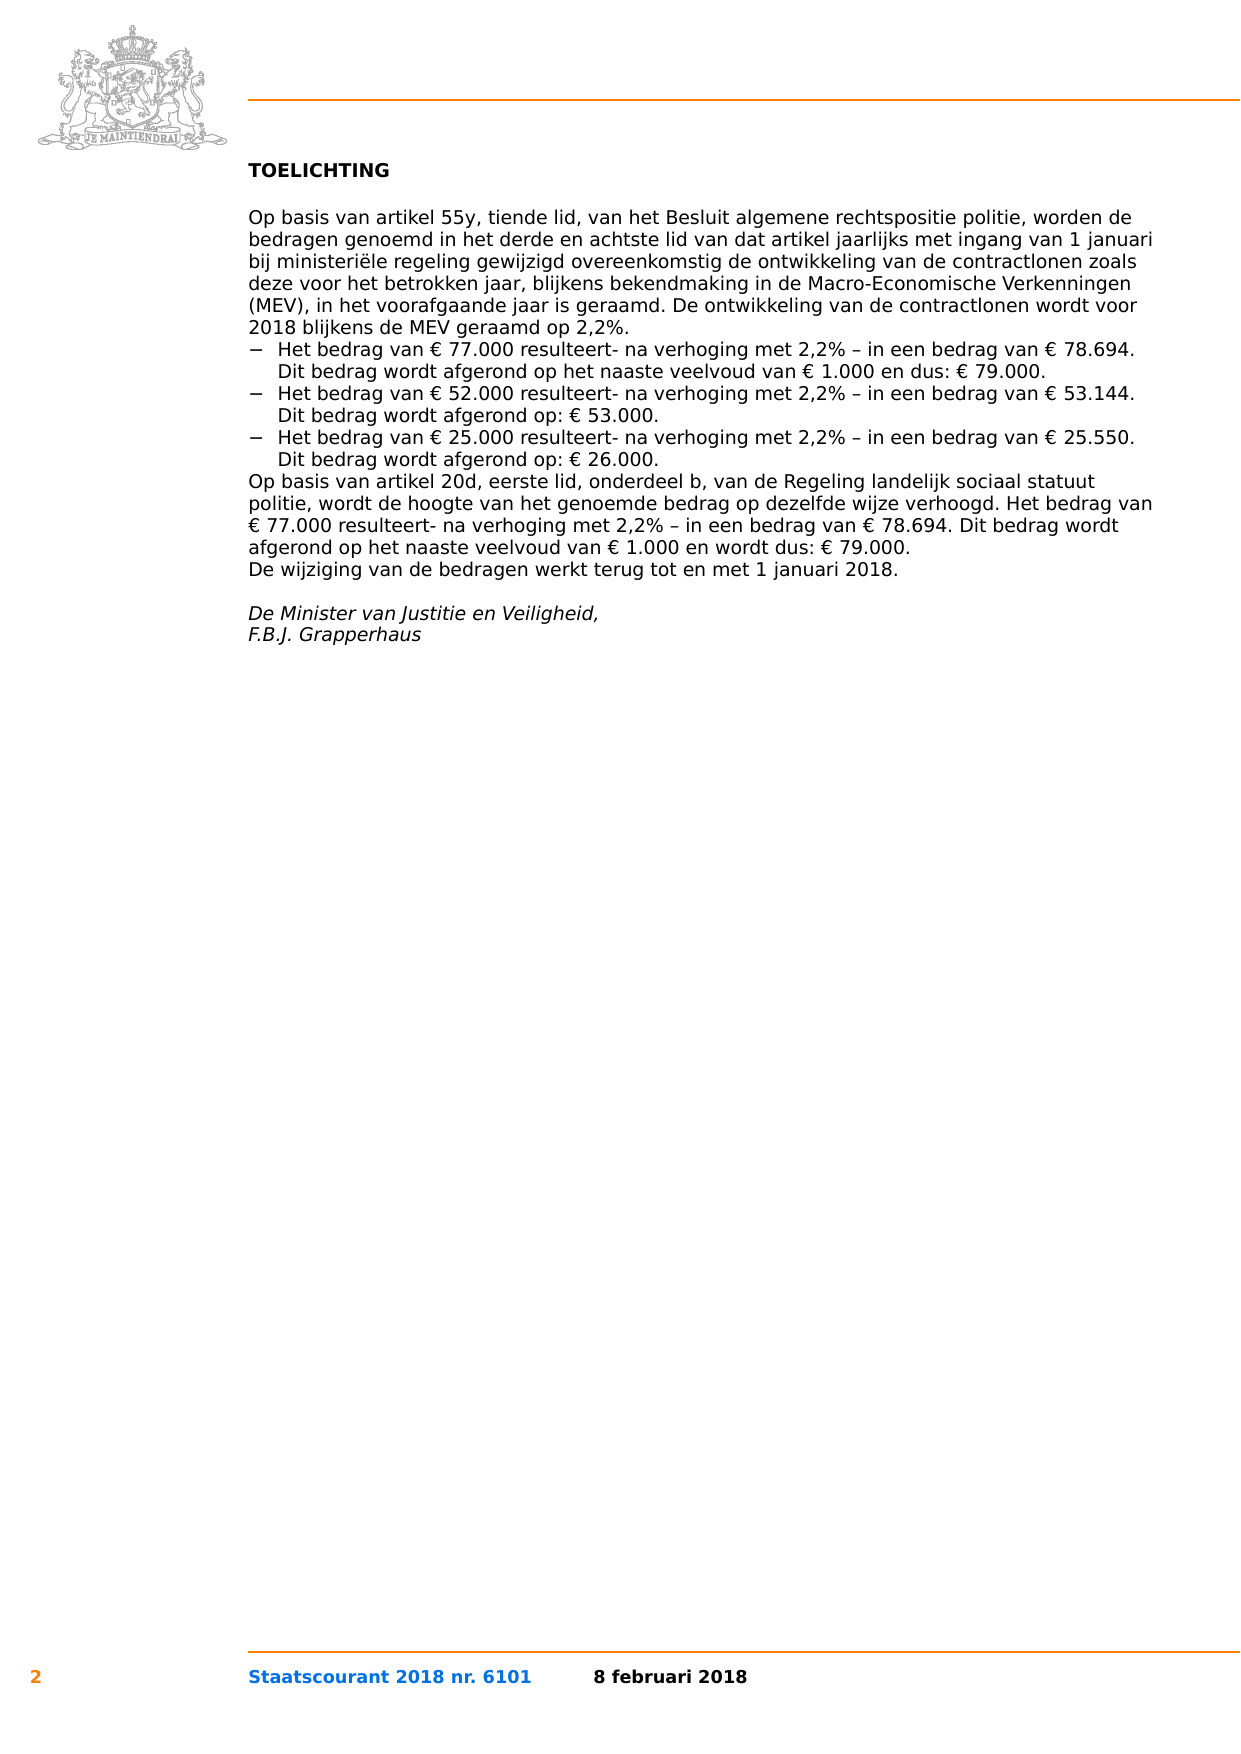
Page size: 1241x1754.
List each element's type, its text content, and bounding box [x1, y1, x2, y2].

text Op basis van artikel 20d, eerste lid, onderdeel b, van de Regeling landelijk sociaal statuut politie, wordt de hoogte van het genoemde bedrag op dezelfde wijze verhoogd. Het bedrag van € 77.000 resulteert- na verhoging met 2,2% – in een bedrag van € 78.694. Dit bedrag wordt afgerond op het naaste veelvoud van € 1.000 en wordt dus: € 79.000. [248, 471, 1163, 558]
subtitle TOELICHTING [248, 160, 1163, 182]
text − Het bedrag van € 25.000 resulteert- na verhoging met 2,2% – in een bedrag van € 25.550. Dit bedrag wordt afgerond op: € 26.000. [248, 427, 1163, 471]
text De wijziging van de bedragen werkt terug tot en met 1 januari 2018. [248, 558, 1163, 581]
text Op basis van artikel 55y, tiende lid, van het Besluit algemene rechtspositie politie, worden de bedragen genoemd in het derde en achtste lid van dat artikel jaarlijks met ingang van 1 januari bij ministeriële regeling gewijzigd overeenkomstig de ontwikkeling van de contractlonen zoals deze voor het betrokken jaar, blijkens bekendmaking in de Macro-Economische Verkenningen (MEV), in het voorafgaande jaar is geraamd. De ontwikkeling van de contractlonen wordt voor 2018 blijkens de MEV geraamd op 2,2%. [248, 207, 1163, 339]
text − Het bedrag van € 52.000 resulteert- na verhoging met 2,2% – in een bedrag van € 53.144. Dit bedrag wordt afgerond op: € 53.000. [248, 383, 1163, 427]
text De Minister van Justitie en Veiligheid, F.B.J. Grapperhaus [248, 602, 1163, 646]
picture [38, 25, 227, 150]
text − Het bedrag van € 77.000 resulteert- na verhoging met 2,2% – in een bedrag van € 78.694. Dit bedrag wordt afgerond op het naaste veelvoud van € 1.000 en dus: € 79.000. [248, 339, 1163, 383]
